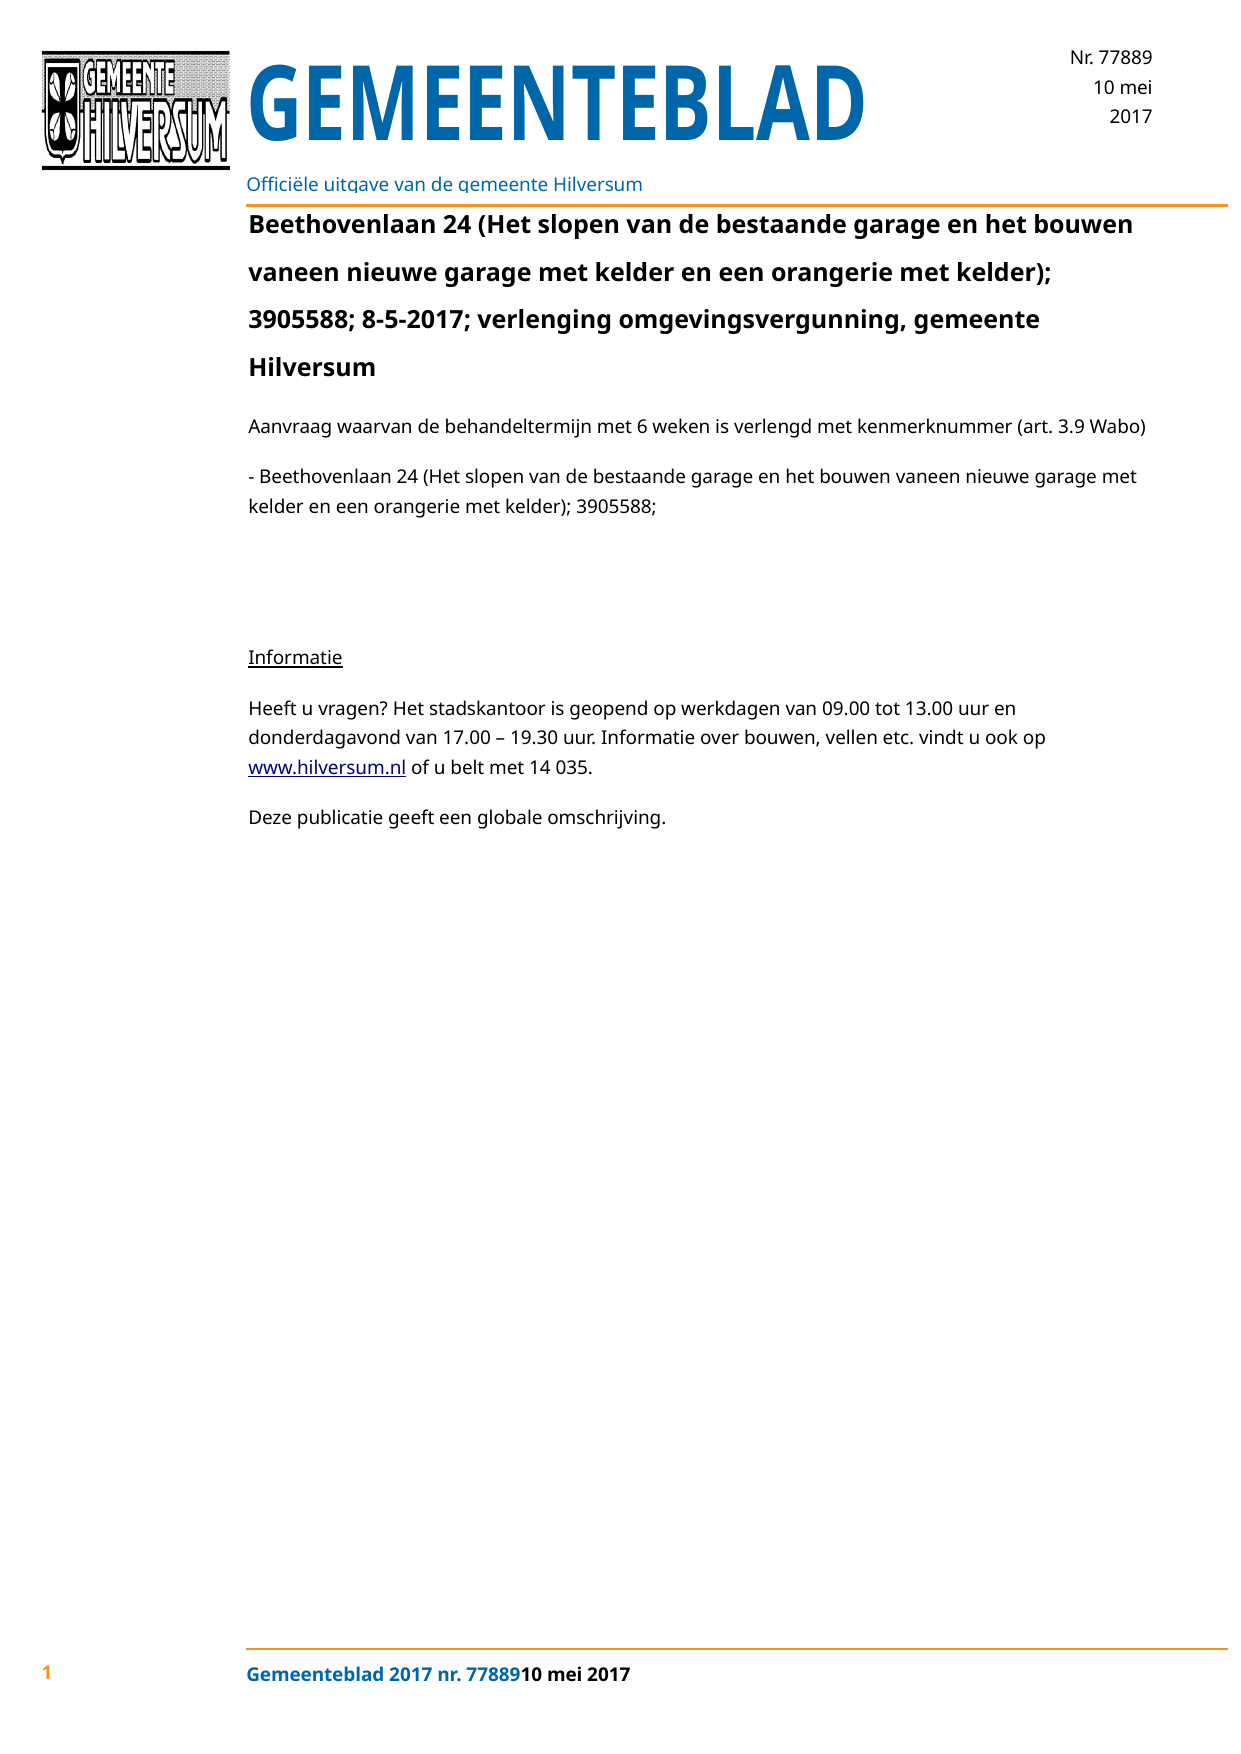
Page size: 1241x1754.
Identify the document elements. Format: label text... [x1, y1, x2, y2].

text - Beethovenlaan 24 (Het slopen van de bestaande garage en het bouwen vaneen nieuwe garage met kelder en een orangerie met kelder); 3905588; [248, 463, 1152, 519]
text Informatie [248, 644, 1152, 670]
text Heeft u vragen? Het stadskantoor is geopend op werkdagen van 09.00 tot 13.00 uur en donderdagavond van 17.00 – 19.30 uur. Informatie over bouwen, vellen etc. vindt u ook op www.hilversum.nl of u belt met 14 035. [248, 695, 1152, 780]
text Deze publicatie geeft een globale omschrijving. [248, 804, 1152, 830]
text Aanvraag waarvan de behandeltermijn met 6 weken is verlengd met kenmerknummer (art. 3.9 Wabo) [248, 413, 1152, 439]
picture [41, 47, 231, 172]
text Beethovenlaan 24 (Het slopen van de bestaande garage en het bouwen vaneen nieuwe garage met kelder en een orangerie met kelder); 3905588; 8-5-2017; verlenging omgevingsvergunning, gemeente Hilversum [248, 207, 1152, 384]
